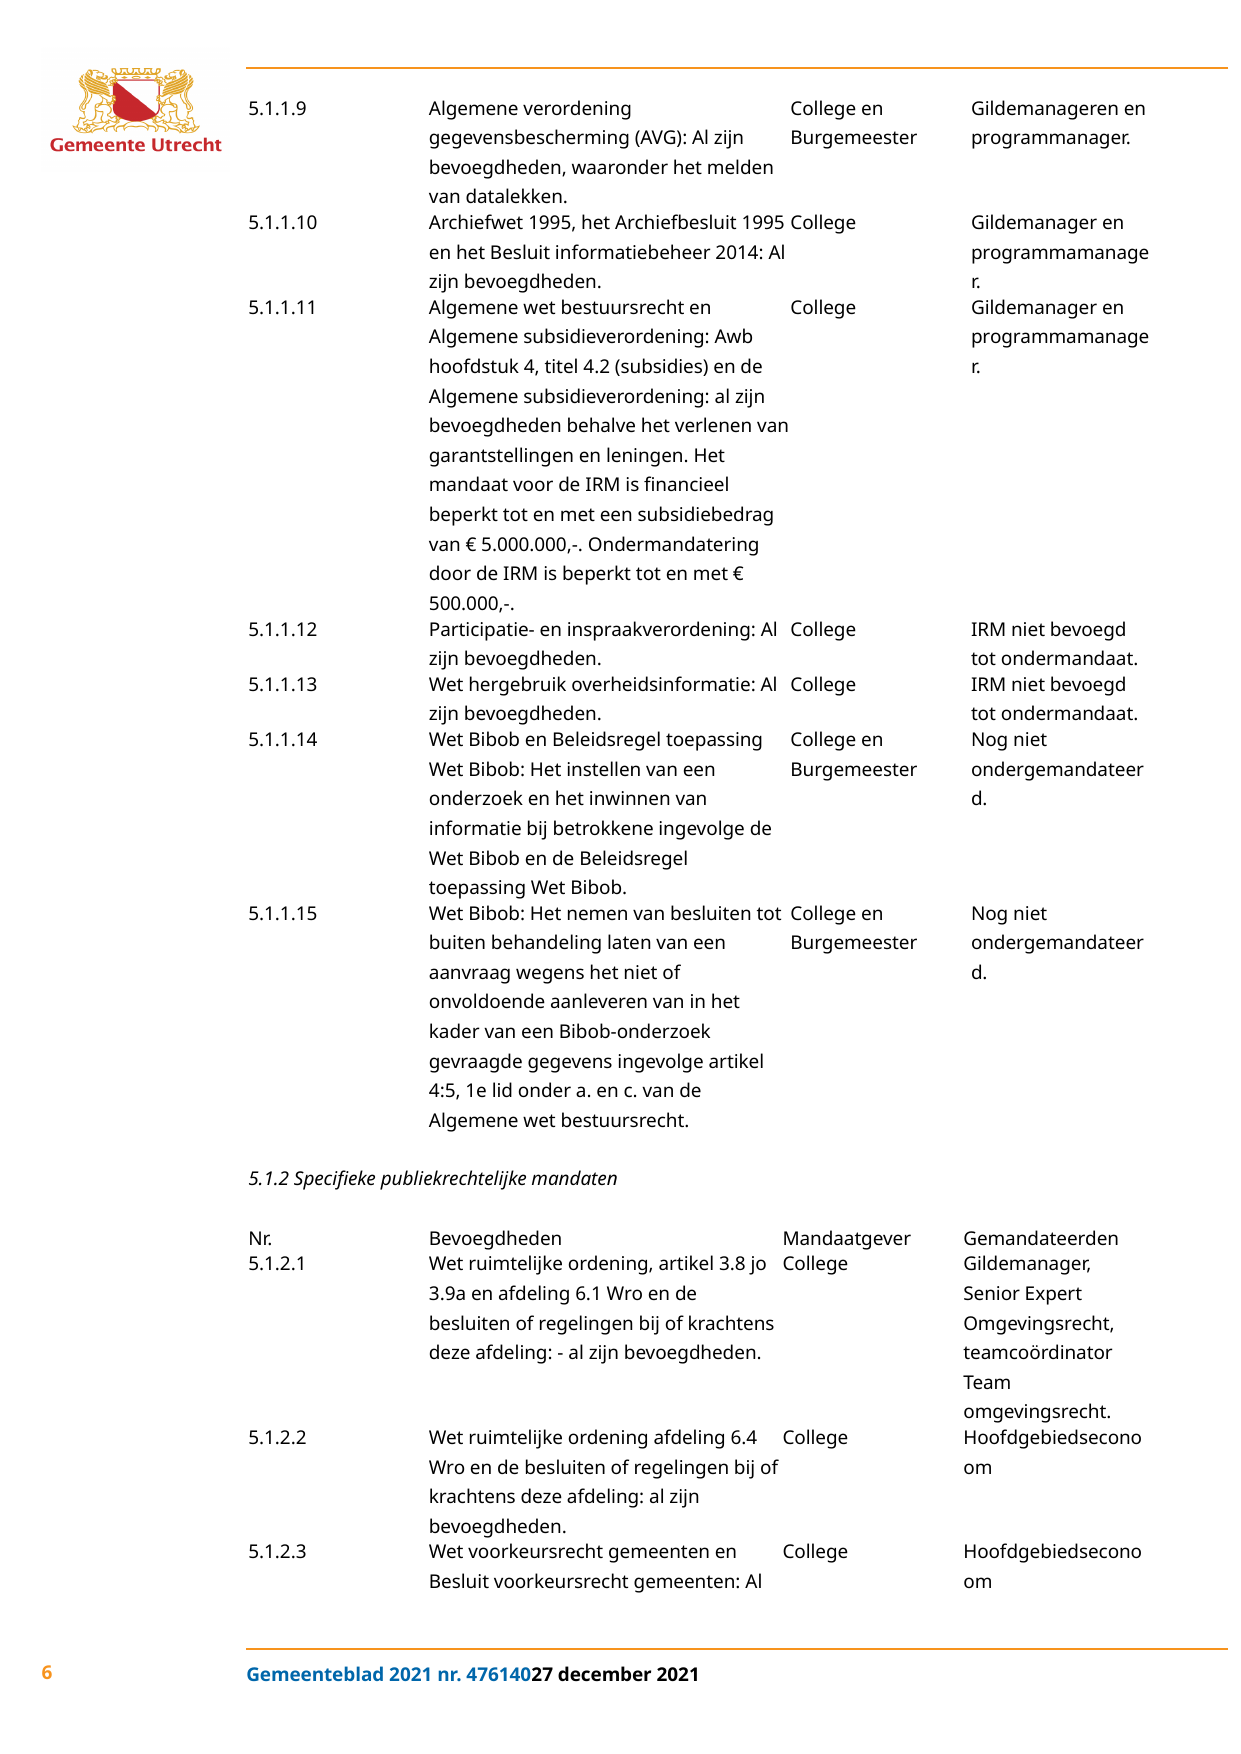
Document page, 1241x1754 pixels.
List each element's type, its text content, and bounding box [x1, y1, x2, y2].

table_cell IRM niet bevoegd tot ondermandaat. [971, 671, 1152, 726]
table_cell Gildemanageren en programmanager. [971, 95, 1152, 209]
table_cell 5.1.1.14 [248, 726, 429, 900]
table_cell 5.1.1.12 [248, 616, 429, 671]
table_cell Wet ruimtelijke ordening afdeling 6.4 Wro en de besluiten of regelingen bij of krachtens deze afdeling: al zijn bevoegdheden. [429, 1424, 782, 1539]
table_cell College en Burgemeester [790, 726, 971, 900]
table_header Mandaatgever [782, 1225, 963, 1251]
table_header Bevoegdheden [429, 1225, 782, 1251]
table_cell Wet Bibob en Beleidsregel toepassing Wet Bibob: Het instellen van een onderzoek en het inwinnen van informatie bij betrokkene ingevolge de Wet Bibob en de Beleidsregel toepassing Wet Bibob. [429, 726, 790, 900]
table_cell Wet voorkeursrecht gemeenten en Besluit voorkeursrecht gemeenten: Al [429, 1539, 782, 1594]
table_cell 5.1.2.1 [248, 1251, 429, 1424]
table_cell 5.1.1.9 [248, 95, 429, 209]
table_cell Wet ruimtelijke ordening, artikel 3.8 jo 3.9a en afdeling 6.1 Wro en de besluiten of regelingen bij of krachtens deze afdeling: - al zijn bevoegdheden. [429, 1251, 782, 1424]
table_cell College [782, 1539, 963, 1594]
table_cell College [790, 209, 971, 294]
table_cell Nog niet ondergemandateerd. [971, 726, 1152, 900]
text 5.1.2 Specifieke publiekrechtelijke mandaten [248, 1166, 1152, 1191]
table_cell Nog niet ondergemandateerd. [971, 900, 1152, 1133]
picture [41, 47, 231, 172]
table_cell 5.1.2.3 [248, 1539, 429, 1594]
table_cell Hoofdgebiedseconoom [963, 1424, 1152, 1539]
table_cell Algemene verordening gegevensbescherming (AVG): Al zijn bevoegdheden, waaronder het melden van datalekken. [429, 95, 790, 209]
table_cell College [782, 1251, 963, 1424]
table_cell 5.1.1.13 [248, 671, 429, 726]
table_cell 5.1.1.15 [248, 900, 429, 1133]
table_cell College [790, 671, 971, 726]
table_cell College [790, 294, 971, 616]
table_cell Gildemanager, Senior Expert Omgevingsrecht, teamcoördinator Team omgevingsrecht. [963, 1251, 1152, 1424]
table_cell Wet hergebruik overheidsinformatie: Al zijn bevoegdheden. [429, 671, 790, 726]
table_cell Participatie- en inspraakverordening: Al zijn bevoegdheden. [429, 616, 790, 671]
table_cell 5.1.2.2 [248, 1424, 429, 1539]
table_cell Gildemanager en programmamanager. [971, 209, 1152, 294]
table_cell Archiefwet 1995, het Archiefbesluit 1995 en het Besluit informatiebeheer 2014: Al zijn bevoegdheden. [429, 209, 790, 294]
table_cell IRM niet bevoegd tot ondermandaat. [971, 616, 1152, 671]
table_header Nr. [248, 1225, 429, 1251]
table_cell Algemene wet bestuursrecht en Algemene subsidieverordening: Awb hoofdstuk 4, titel 4.2 (subsidies) en de Algemene subsidieverordening: al zijn bevoegdheden behalve het verlenen van garantstellingen en leningen. Het mandaat voor de IRM is financieel beperkt tot en met een subsidiebedrag van € 5.000.000,-. Ondermandatering door de IRM is beperkt tot en met € 500.000,-. [429, 294, 790, 616]
table_cell 5.1.1.10 [248, 209, 429, 294]
table_cell College en Burgemeester [790, 95, 971, 209]
table_header Gemandateerden [963, 1225, 1152, 1251]
table_cell College [782, 1424, 963, 1539]
table_cell 5.1.1.11 [248, 294, 429, 616]
table_cell Hoofdgebiedseconoom [963, 1539, 1152, 1594]
table_cell College en Burgemeester [790, 900, 971, 1133]
table_cell College [790, 616, 971, 671]
table_cell Wet Bibob: Het nemen van besluiten tot buiten behandeling laten van een aanvraag wegens het niet of onvoldoende aanleveren van in het kader van een Bibob-onderzoek gevraagde gegevens ingevolge artikel 4:5, 1e lid onder a. en c. van de Algemene wet bestuursrecht. [429, 900, 790, 1133]
table_cell Gildemanager en programmamanager. [971, 294, 1152, 616]
